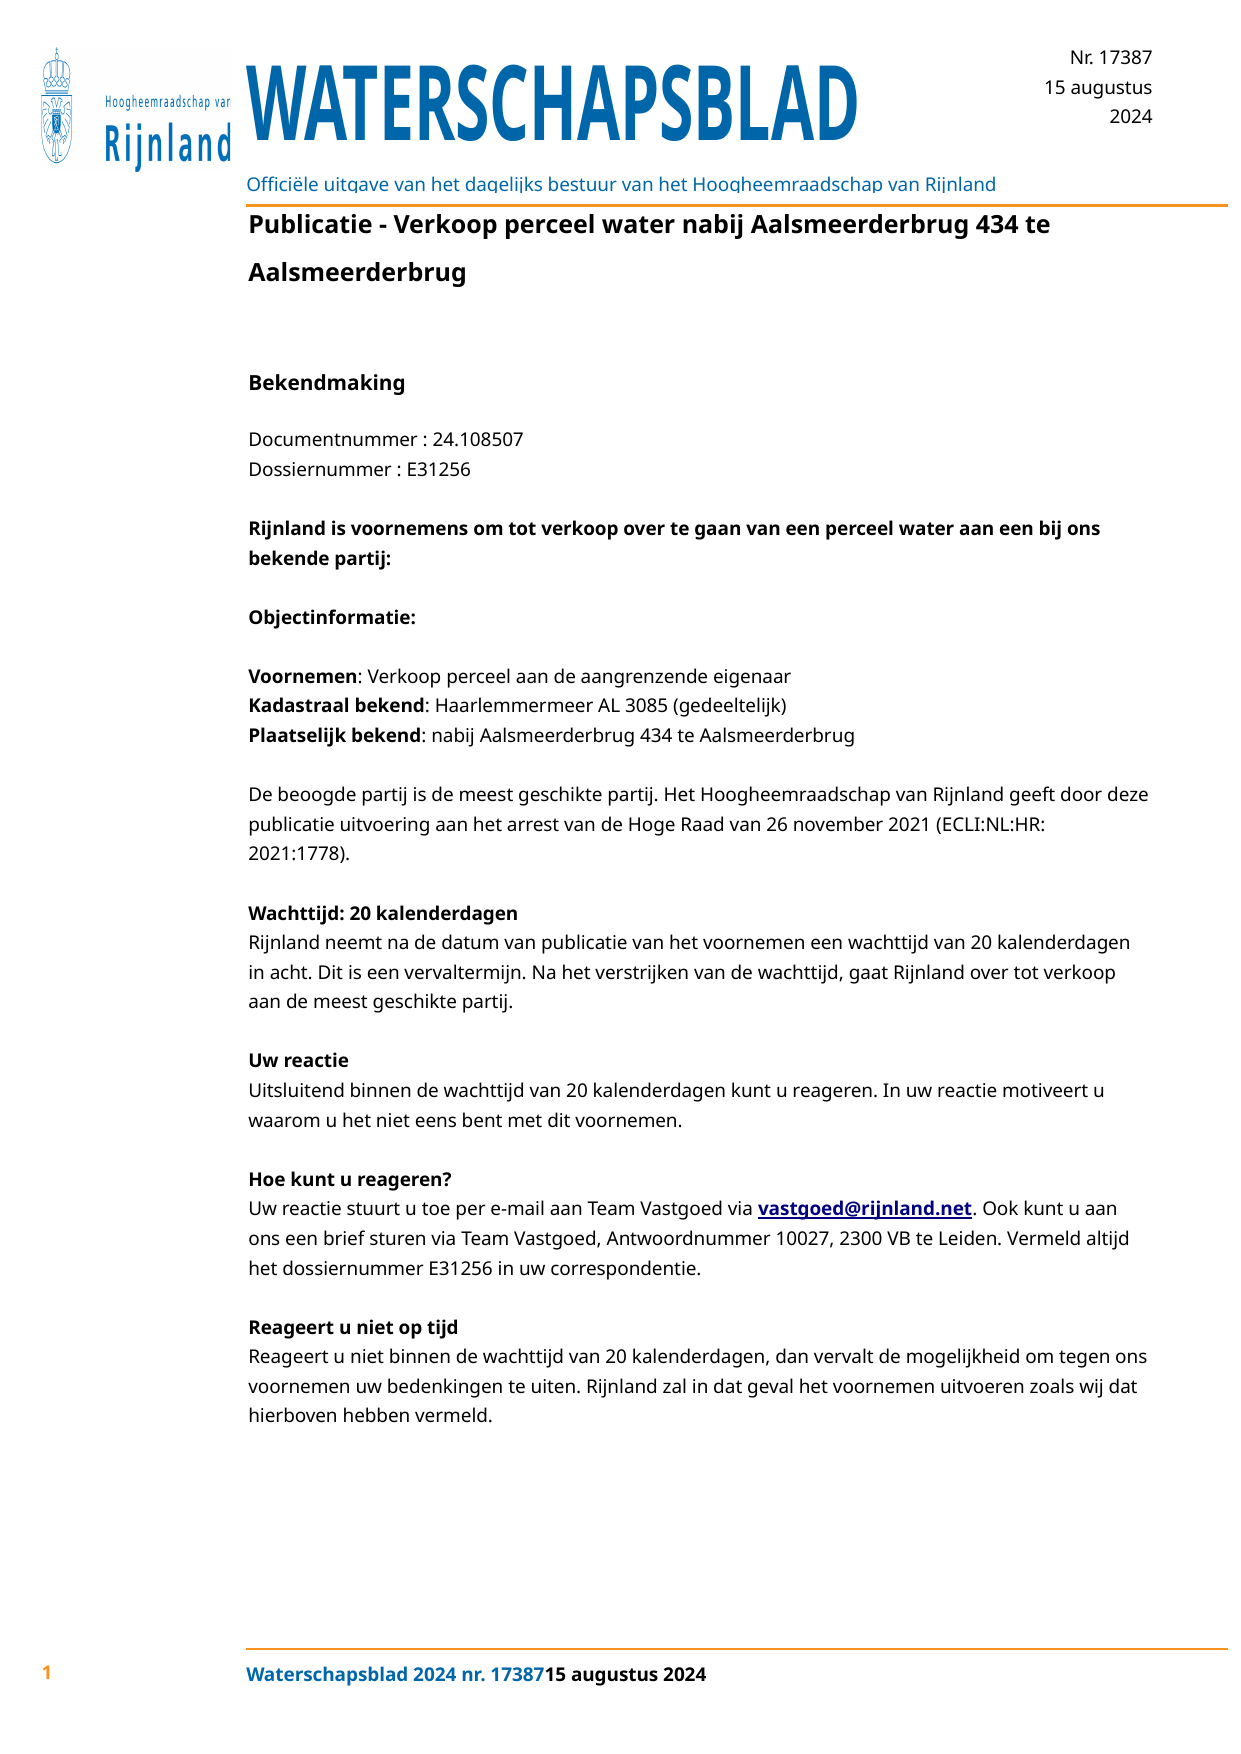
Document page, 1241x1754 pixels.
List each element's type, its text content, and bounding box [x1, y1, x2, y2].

text Rijnland neemt na de datum van publicatie van het voornemen een wachttijd van 20 kalenderdagen in acht. Dit is een vervaltermijn. Na het verstrijken van de wachttijd, gaat Rijnland over tot verkoop aan de meest geschikte partij. [248, 929, 1152, 1014]
text Voornemen: Verkoop perceel aan de aangrenzende eigenaar [248, 663, 1152, 689]
text Wachttijd: 20 kalenderdagen [248, 900, 1152, 925]
text Uw reactie [248, 1048, 1152, 1073]
text De beoogde partij is de meest geschikte partij. Het Hoogheemraadschap van Rijnland geeft door deze publicatie uitvoering aan het arrest van de Hoge Raad van 26 november 2021 (ECLI:NL:HR: 2021:1778). [248, 781, 1152, 866]
text Reageert u niet binnen de wachttijd van 20 kalenderdagen, dan vervalt de mogelijkheid om tegen ons voornemen uw bedenkingen te uiten. Rijnland zal in dat geval het voornemen uitvoeren zoals wij dat hierboven hebben vermeld. [248, 1343, 1152, 1428]
text Dossiernummer : E31256 [248, 456, 1152, 482]
text Uw reactie stuurt u toe per e-mail aan Team Vastgoed via vastgoed@rijnland.net. Ook kunt u aan ons een brief sturen via Team Vastgoed, Antwoordnummer 10027, 2300 VB te Leiden. Vermeld altijd het dossiernummer E31256 in uw correspondentie. [248, 1196, 1152, 1280]
text Documentnummer : 24.108507 [248, 426, 1152, 452]
text Uitsluitend binnen de wachttijd van 20 kalenderdagen kunt u reageren. In uw reactie motiveert u waarom u het niet eens bent met dit voornemen. [248, 1077, 1152, 1132]
text Reageert u niet op tijd [248, 1314, 1152, 1339]
text Kadastraal bekend: Haarlemmermeer AL 3085 (gedeeltelijk) [248, 693, 1152, 718]
picture [41, 47, 231, 172]
text Rijnland is voornemens om tot verkoop over te gaan van een perceel water aan een bij ons bekende partij: [248, 515, 1152, 570]
text Plaatselijk bekend: nabij Aalsmeerderbrug 434 te Aalsmeerderbrug [248, 722, 1152, 748]
text Objectinformatie: [248, 604, 1152, 629]
text Publicatie - Verkoop perceel water nabij Aalsmeerderbrug 434 te Aalsmeerderbrug [248, 207, 1152, 288]
text Bekendmaking [248, 368, 1152, 397]
text Hoe kunt u reageren? [248, 1166, 1152, 1192]
